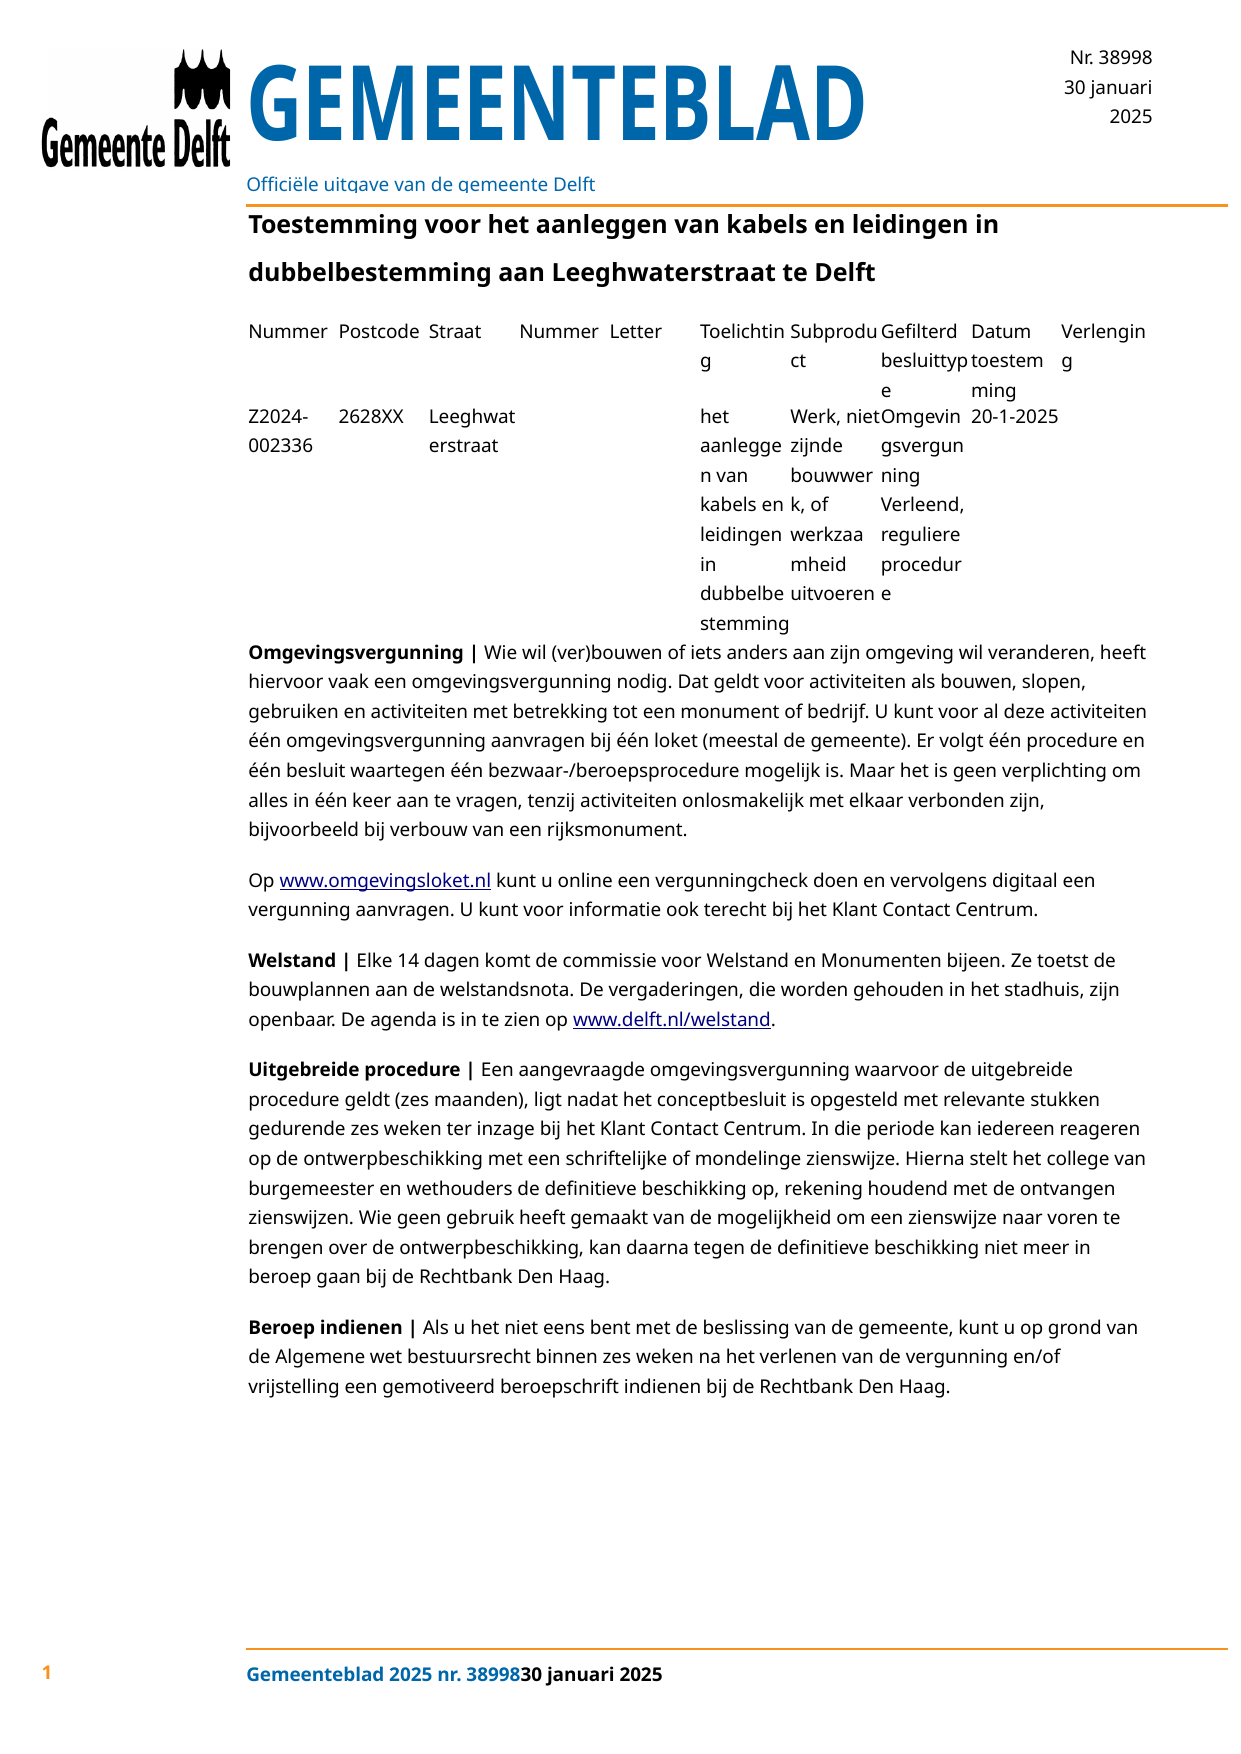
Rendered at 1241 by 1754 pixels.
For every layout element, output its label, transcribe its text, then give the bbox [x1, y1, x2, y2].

table_cell Werk, niet zijnde bouwwerk, of werkzaamheid uitvoeren [790, 403, 881, 636]
table_header Straat [429, 318, 519, 403]
table_cell [519, 403, 609, 636]
text Beroep indienen | Als u het niet eens bent met de beslissing van de gemeente, kunt u op grond van de Algemene wet bestuursrecht binnen zes weken na het verlenen van de vergunning en/of vrijstelling een gemotiveerd beroepschrift indienen bij de Rechtbank Den Haag. [248, 1314, 1152, 1399]
table_header Toelichting [700, 318, 790, 403]
table_cell het aanleggen van kabels en leidingen in dubbelbestemming [700, 403, 790, 636]
table_header Gefilterd besluittype [881, 318, 971, 403]
table_cell Leeghwaterstraat [429, 403, 519, 636]
text Uitgebreide procedure | Een aangevraagde omgevingsvergunning waarvoor de uitgebreide procedure geldt (zes maanden), ligt nadat het conceptbesluit is opgesteld met relevante stukken gedurende zes weken ter inzage bij het Klant Contact Centrum. In die periode kan iedereen reageren op de ontwerpbeschikking met een schriftelijke of mondelinge zienswijze. Hierna stelt het college van burgemeester en wethouders de definitieve beschikking op, rekening houdend met de ontvangen zienswijzen. Wie geen gebruik heeft gemaakt van de mogelijkheid om een zienswijze naar voren te brengen over de ontwerpbeschikking, kan daarna tegen de definitieve beschikking niet meer in beroep gaan bij de Rechtbank Den Haag. [248, 1056, 1152, 1289]
table_header Nummer [248, 318, 338, 403]
table_cell Z2024-002336 [248, 403, 338, 636]
text Omgevingsvergunning | Wie wil (ver)bouwen of iets anders aan zijn omgeving wil veranderen, heeft hiervoor vaak een omgevingsvergunning nodig. Dat geldt voor activiteiten als bouwen, slopen, gebruiken en activiteiten met betrekking tot een monument of bedrijf. U kunt voor al deze activiteiten één omgevingsvergunning aanvragen bij één loket (meestal de gemeente). Er volgt één procedure en één besluit waartegen één bezwaar-/beroepsprocedure mogelijk is. Maar het is geen verplichting om alles in één keer aan te vragen, tenzij activiteiten onlosmakelijk met elkaar verbonden zijn, bijvoorbeeld bij verbouw van een rijksmonument. [248, 639, 1152, 842]
table_header Nummer [519, 318, 609, 403]
picture [41, 47, 231, 172]
table_cell [609, 403, 700, 636]
table_cell 2628XX [338, 403, 429, 636]
text Welstand | Elke 14 dagen komt de commissie voor Welstand en Monumenten bijeen. Ze toetst de bouwplannen aan de welstandsnota. De vergaderingen, die worden gehouden in het stadhuis, zijn openbaar. De agenda is in te zien op www.delft.nl/welstand. [248, 947, 1152, 1032]
table_header Letter [609, 318, 700, 403]
table_header Datum toestemming [971, 318, 1061, 403]
text Op www.omgevingsloket.nl kunt u online een vergunningcheck doen en vervolgens digitaal een vergunning aanvragen. U kunt voor informatie ook terecht bij het Klant Contact Centrum. [248, 867, 1152, 922]
table_header Verlenging [1061, 318, 1152, 403]
table_header Postcode [338, 318, 429, 403]
table_cell [1061, 403, 1152, 636]
text Toestemming voor het aanleggen van kabels en leidingen in dubbelbestemming aan Leeghwaterstraat te Delft [248, 207, 1152, 288]
table_header Subproduct [790, 318, 881, 403]
table_cell Omgevingsvergunning Verleend, reguliere procedure [881, 403, 971, 636]
table_cell 20-1-2025 [971, 403, 1061, 636]
